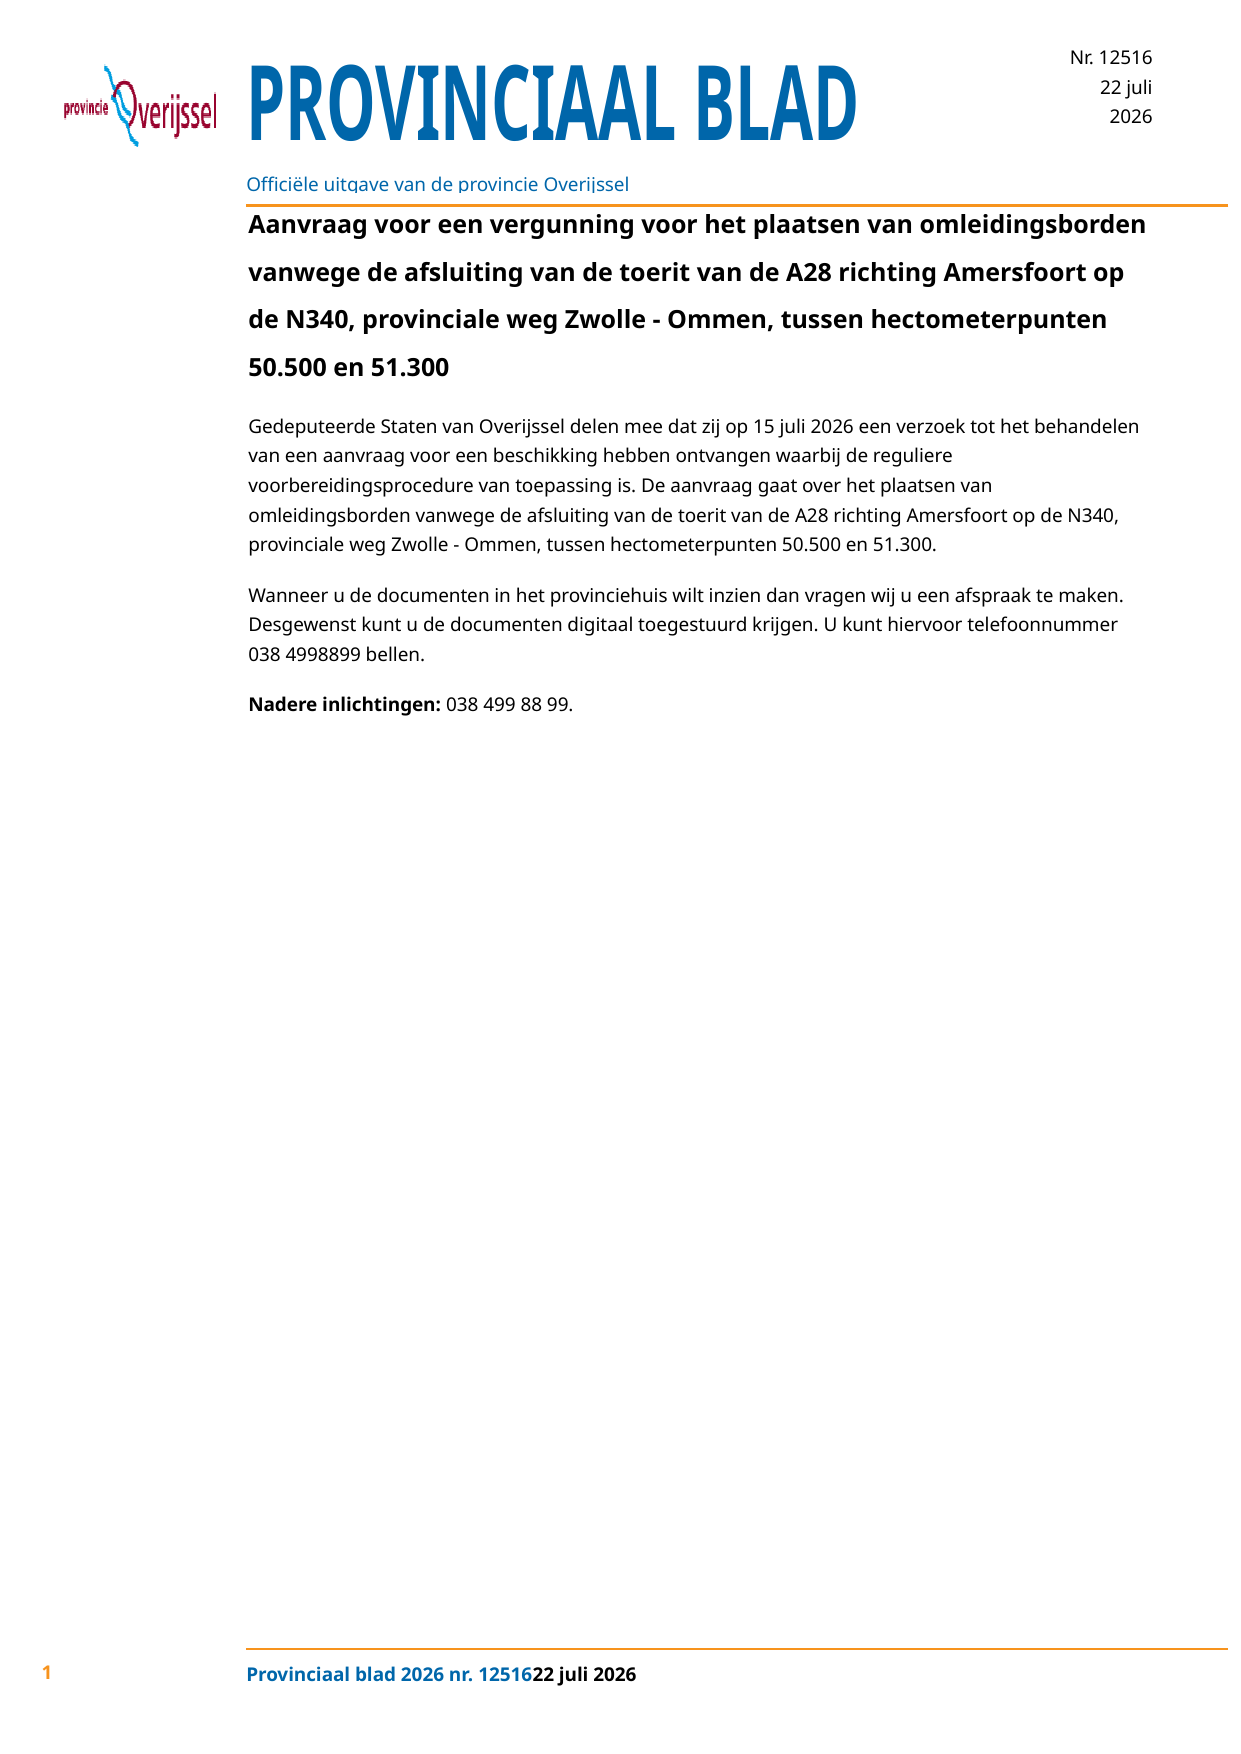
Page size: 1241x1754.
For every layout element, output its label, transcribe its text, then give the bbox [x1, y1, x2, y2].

text Gedeputeerde Staten van Overijssel delen mee dat zij op 15 juli 2026 een verzoek tot het behandelen van een aanvraag voor een beschikking hebben ontvangen waarbij de reguliere voorbereidingsprocedure van toepassing is. De aanvraag gaat over het plaatsen van omleidingsborden vanwege de afsluiting van de toerit van de A28 richting Amersfoort op de N340, provinciale weg Zwolle - Ommen, tussen hectometerpunten 50.500 en 51.300. [248, 413, 1152, 557]
text Nadere inlichtingen: 038 499 88 99. [248, 691, 1152, 717]
text Aanvraag voor een vergunning voor het plaatsen van omleidingsborden vanwege de afsluiting van de toerit van de A28 richting Amersfoort op de N340, provinciale weg Zwolle - Ommen, tussen hectometerpunten 50.500 en 51.300 [248, 207, 1152, 384]
text Wanneer u de documenten in het provinciehuis wilt inzien dan vragen wij u een afspraak te maken. Desgewenst kunt u de documenten digitaal toegestuurd krijgen. U kunt hiervoor telefoonnummer 038 4998899 bellen. [248, 582, 1152, 667]
picture [41, 47, 231, 172]
